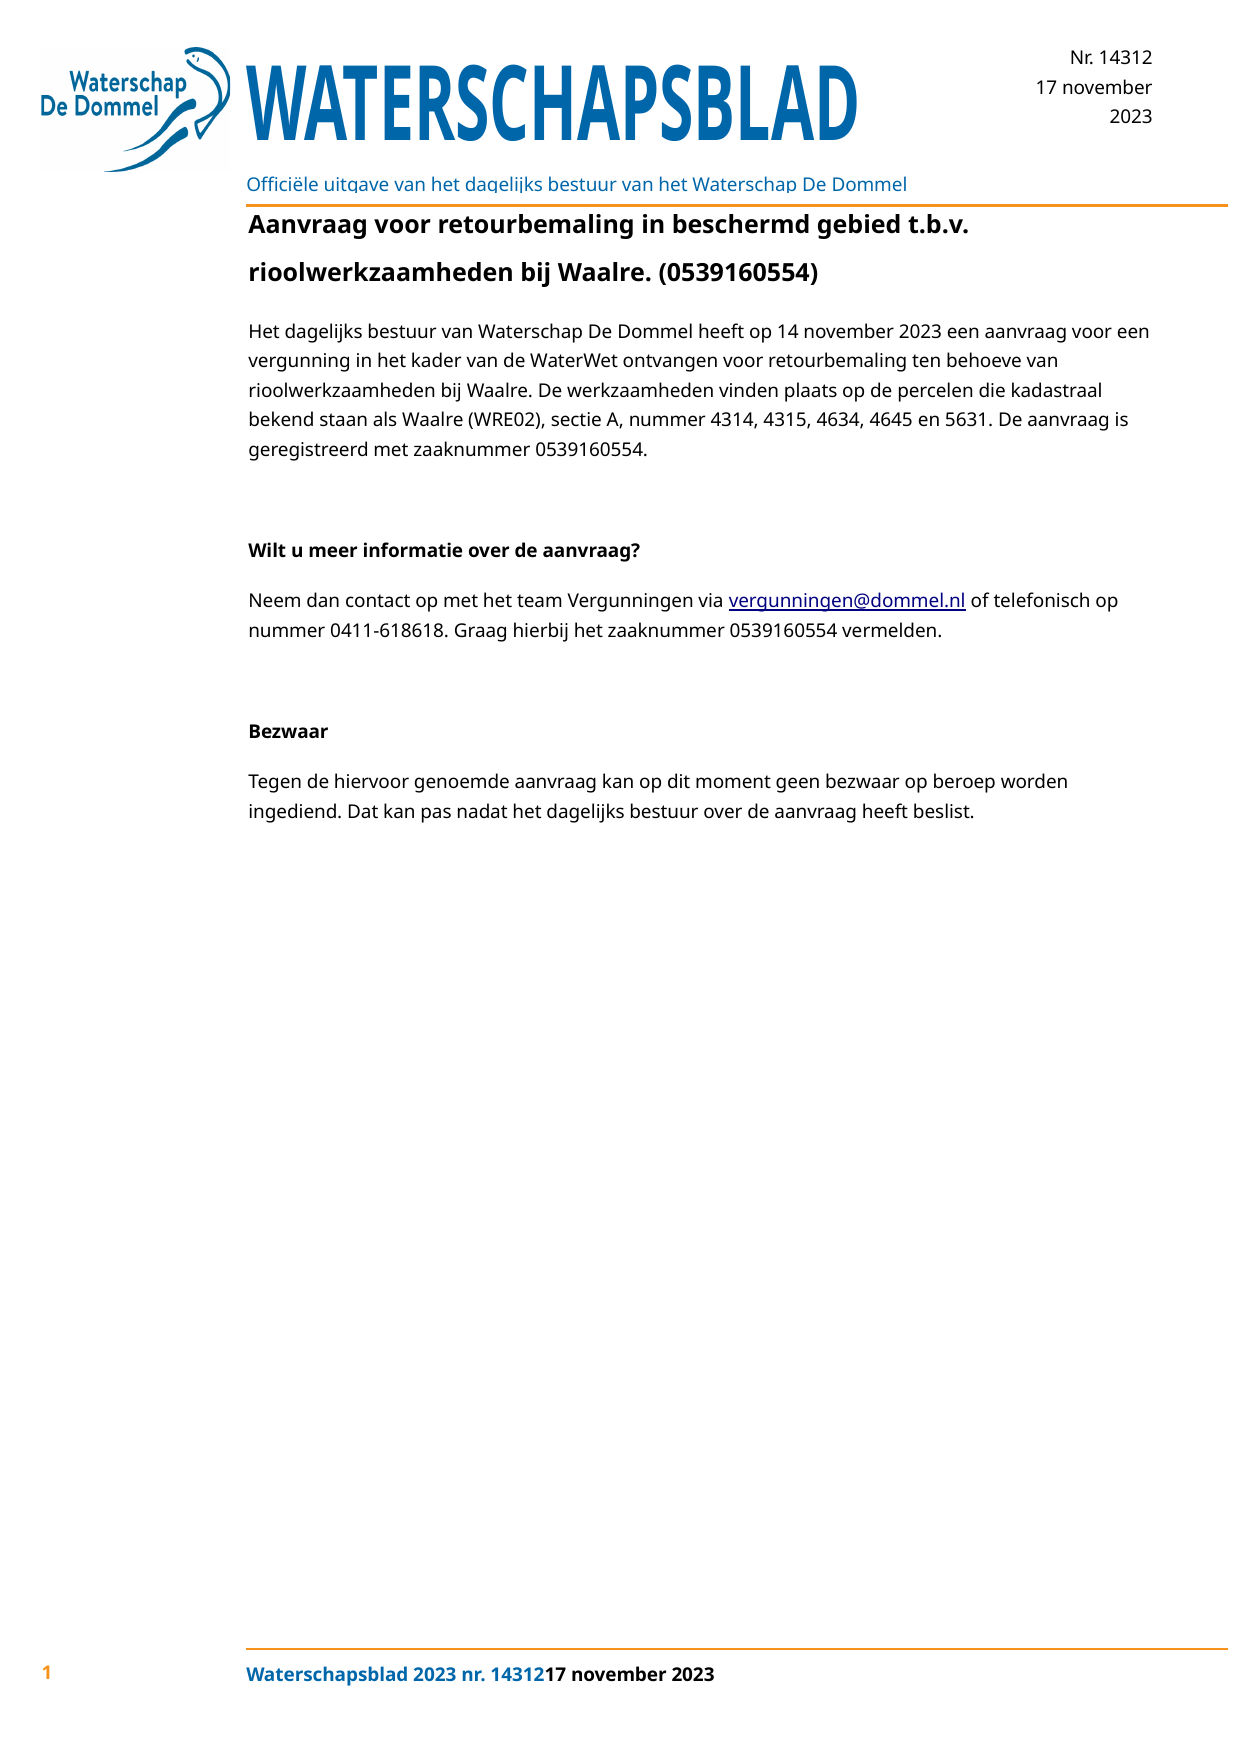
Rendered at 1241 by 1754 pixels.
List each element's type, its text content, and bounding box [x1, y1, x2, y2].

text Aanvraag voor retourbemaling in beschermd gebied t.b.v. rioolwerkzaamheden bij Waalre. (0539160554) [248, 207, 1152, 288]
picture [198, 118, 210, 131]
text Neem dan contact op met het team Vergunningen via vergunningen@dommel.nl of telefonisch op nummer 0411-618618. Graag hierbij het zaaknummer 0539160554 vermelden. [248, 587, 1152, 643]
picture [45, 99, 51, 111]
picture [41, 47, 231, 172]
picture [204, 47, 231, 76]
text Het dagelijks bestuur van Waterschap De Dommel heeft op 14 november 2023 een aanvraag voor een vergunning in het kader van de WaterWet ontvangen voor retourbemaling ten behoeve van rioolwerkzaamheden bij Waalre. De werkzaamheden vinden plaats op de percelen die kadastraal bekend staan als Waalre (WRE02), sectie A, nummer 4314, 4315, 4634, 4645 en 5631. De aanvraag is geregistreerd met zaaknummer 0539160554. [248, 318, 1152, 462]
text Tegen de hiervoor genoemde aanvraag kan op dit moment geen bezwaar op beroep worden ingediend. Dat kan pas nadat het dagelijks bestuur over de aanvraag heeft beslist. [248, 768, 1152, 824]
text Wilt u meer informatie over de aanvraag? [248, 537, 1152, 563]
text Bezwaar [248, 718, 1152, 744]
